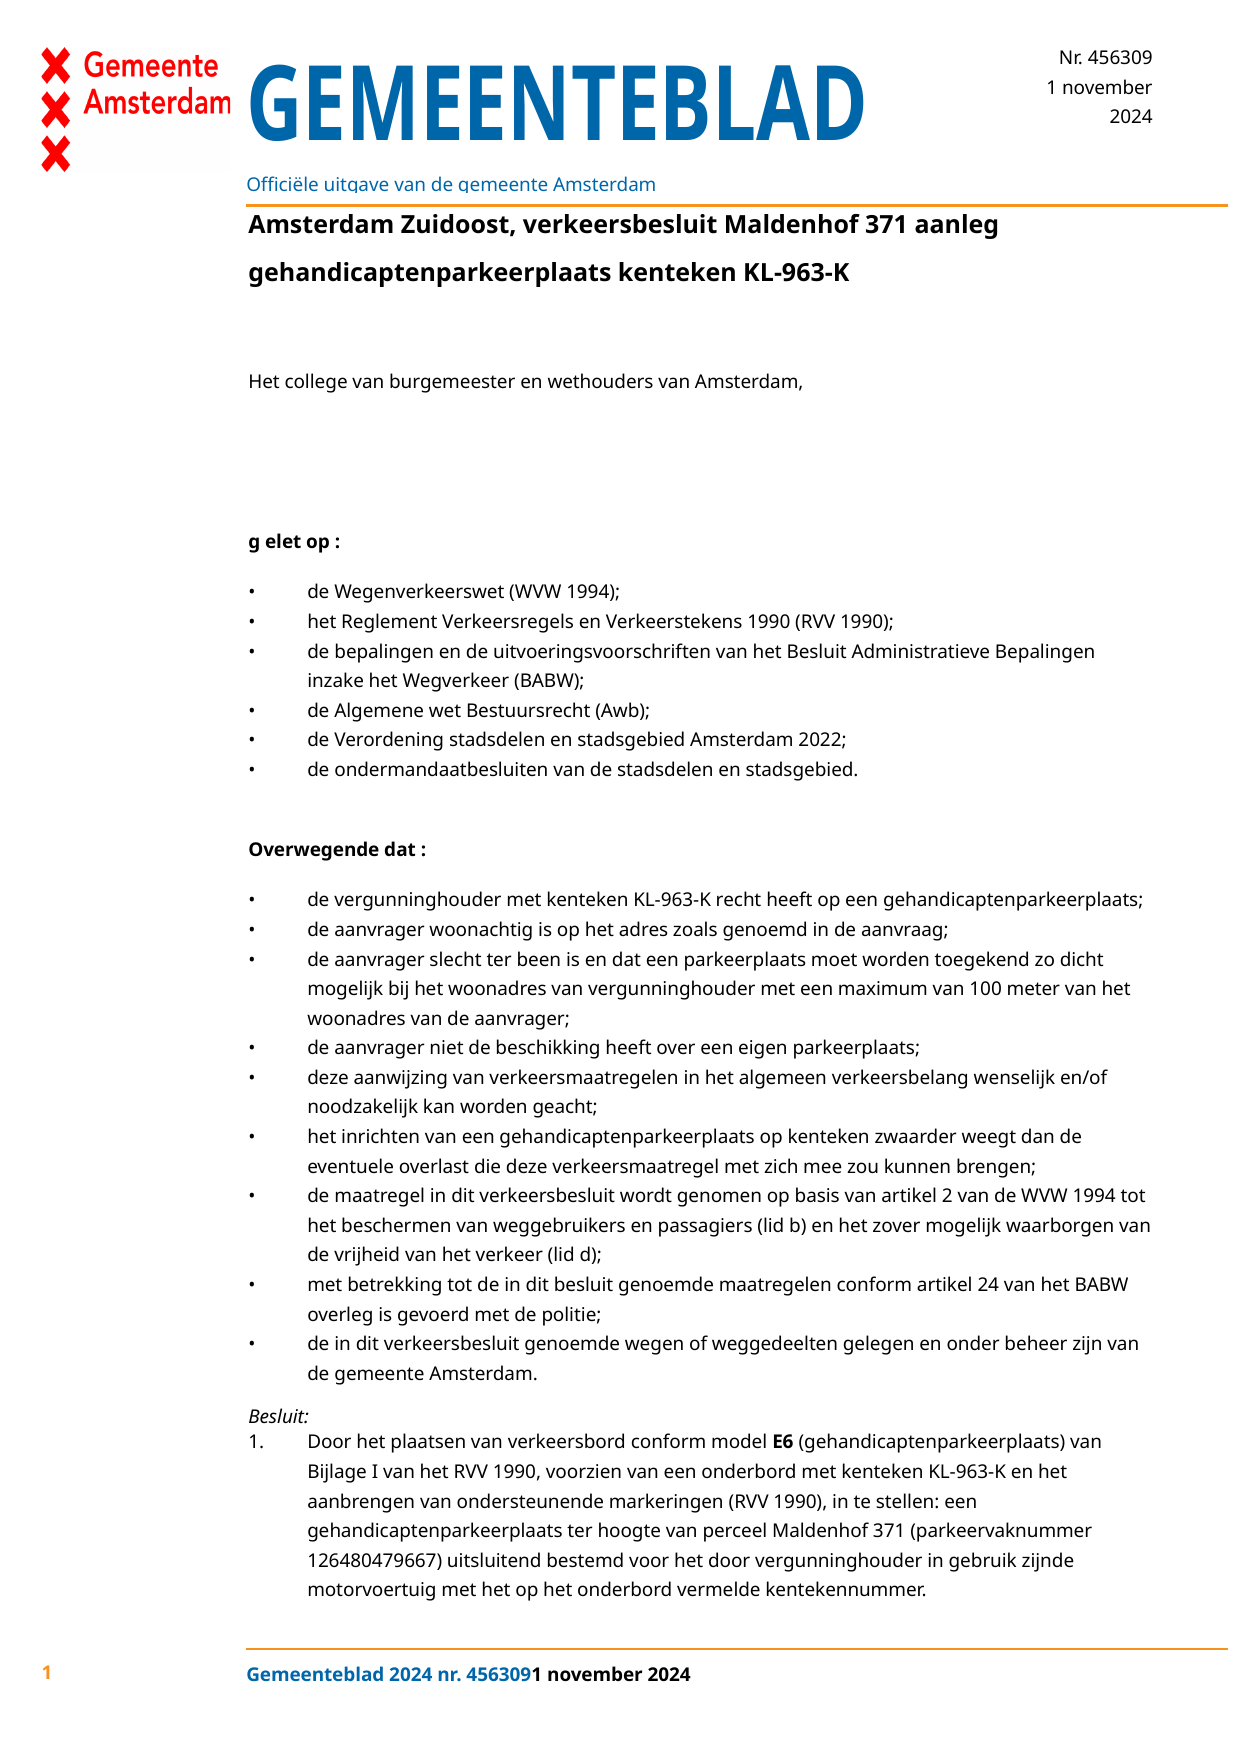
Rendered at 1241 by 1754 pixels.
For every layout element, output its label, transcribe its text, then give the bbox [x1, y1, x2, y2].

list de Algemene wet Bestuursrecht (Awb); [248, 697, 1152, 723]
list de Wegenverkeerswet (WVW 1994); [248, 579, 1152, 604]
list de ondermandaatbesluiten van de stadsdelen en stadsgebied. [248, 756, 1152, 782]
list de maatregel in dit verkeersbesluit wordt genomen op basis van artikel 2 van de WVW 1994 tot het beschermen van weggebruikers en passagiers (lid b) en het zover mogelijk waarborgen van de vrijheid van het verkeer (lid d); [248, 1182, 1152, 1267]
list de bepalingen en de uitvoeringsvoorschriften van het Besluit Administratieve Bepalingen inzake het Wegverkeer (BABW); [248, 638, 1152, 693]
text Overwegende dat : [248, 836, 1152, 862]
list de aanvrager slecht ter been is en dat een parkeerplaats moet worden toegekend zo dicht mogelijk bij het woonadres van vergunninghouder met een maximum van 100 meter van het woonadres van de aanvrager; [248, 946, 1152, 1031]
list de Verordening stadsdelen en stadsgebied Amsterdam 2022; [248, 727, 1152, 752]
picture [41, 47, 231, 172]
list met betrekking tot de in dit besluit genoemde maatregelen conform artikel 24 van het BABW overleg is gevoerd met de politie; [248, 1271, 1152, 1326]
list de vergunninghouder met kenteken KL-963-K recht heeft op een gehandicaptenparkeerplaats; [248, 887, 1152, 912]
list het inrichten van een gehandicaptenparkeerplaats op kenteken zwaarder weegt dan de eventuele overlast die deze verkeersmaatregel met zich mee zou kunnen brengen; [248, 1123, 1152, 1178]
text Besluit: [248, 1403, 1152, 1429]
list de in dit verkeersbesluit genoemde wegen of weggedeelten gelegen en onder beheer zijn van de gemeente Amsterdam. [248, 1330, 1152, 1386]
list de aanvrager niet de beschikking heeft over een eigen parkeerplaats; [248, 1034, 1152, 1060]
text Amsterdam Zuidoost, verkeersbesluit Maldenhof 371 aanleg gehandicaptenparkeerplaats kenteken KL-963-K [248, 207, 1152, 288]
text Het college van burgemeester en wethouders van Amsterdam, [248, 368, 1152, 394]
list Door het plaatsen van verkeersbord conform model E6 (gehandicaptenparkeerplaats) van Bijlage I van het RVV 1990, voorzien van een onderbord met kenteken KL-963-K en het aanbrengen van ondersteunende markeringen (RVV 1990), in te stellen: een gehandicaptenparkeerplaats ter hoogte van perceel Maldenhof 371 (parkeervaknummer 126480479667) uitsluitend bestemd voor het door vergunninghouder in gebruik zijnde motorvoertuig met het op het onderbord vermelde kentekennummer. [248, 1429, 1152, 1602]
text g elet op : [248, 528, 1152, 554]
list deze aanwijzing van verkeersmaatregelen in het algemeen verkeersbelang wenselijk en/of noodzakelijk kan worden geacht; [248, 1064, 1152, 1119]
list de aanvrager woonachtig is op het adres zoals genoemd in de aanvraag; [248, 916, 1152, 942]
list het Reglement Verkeersregels en Verkeerstekens 1990 (RVV 1990); [248, 608, 1152, 634]
